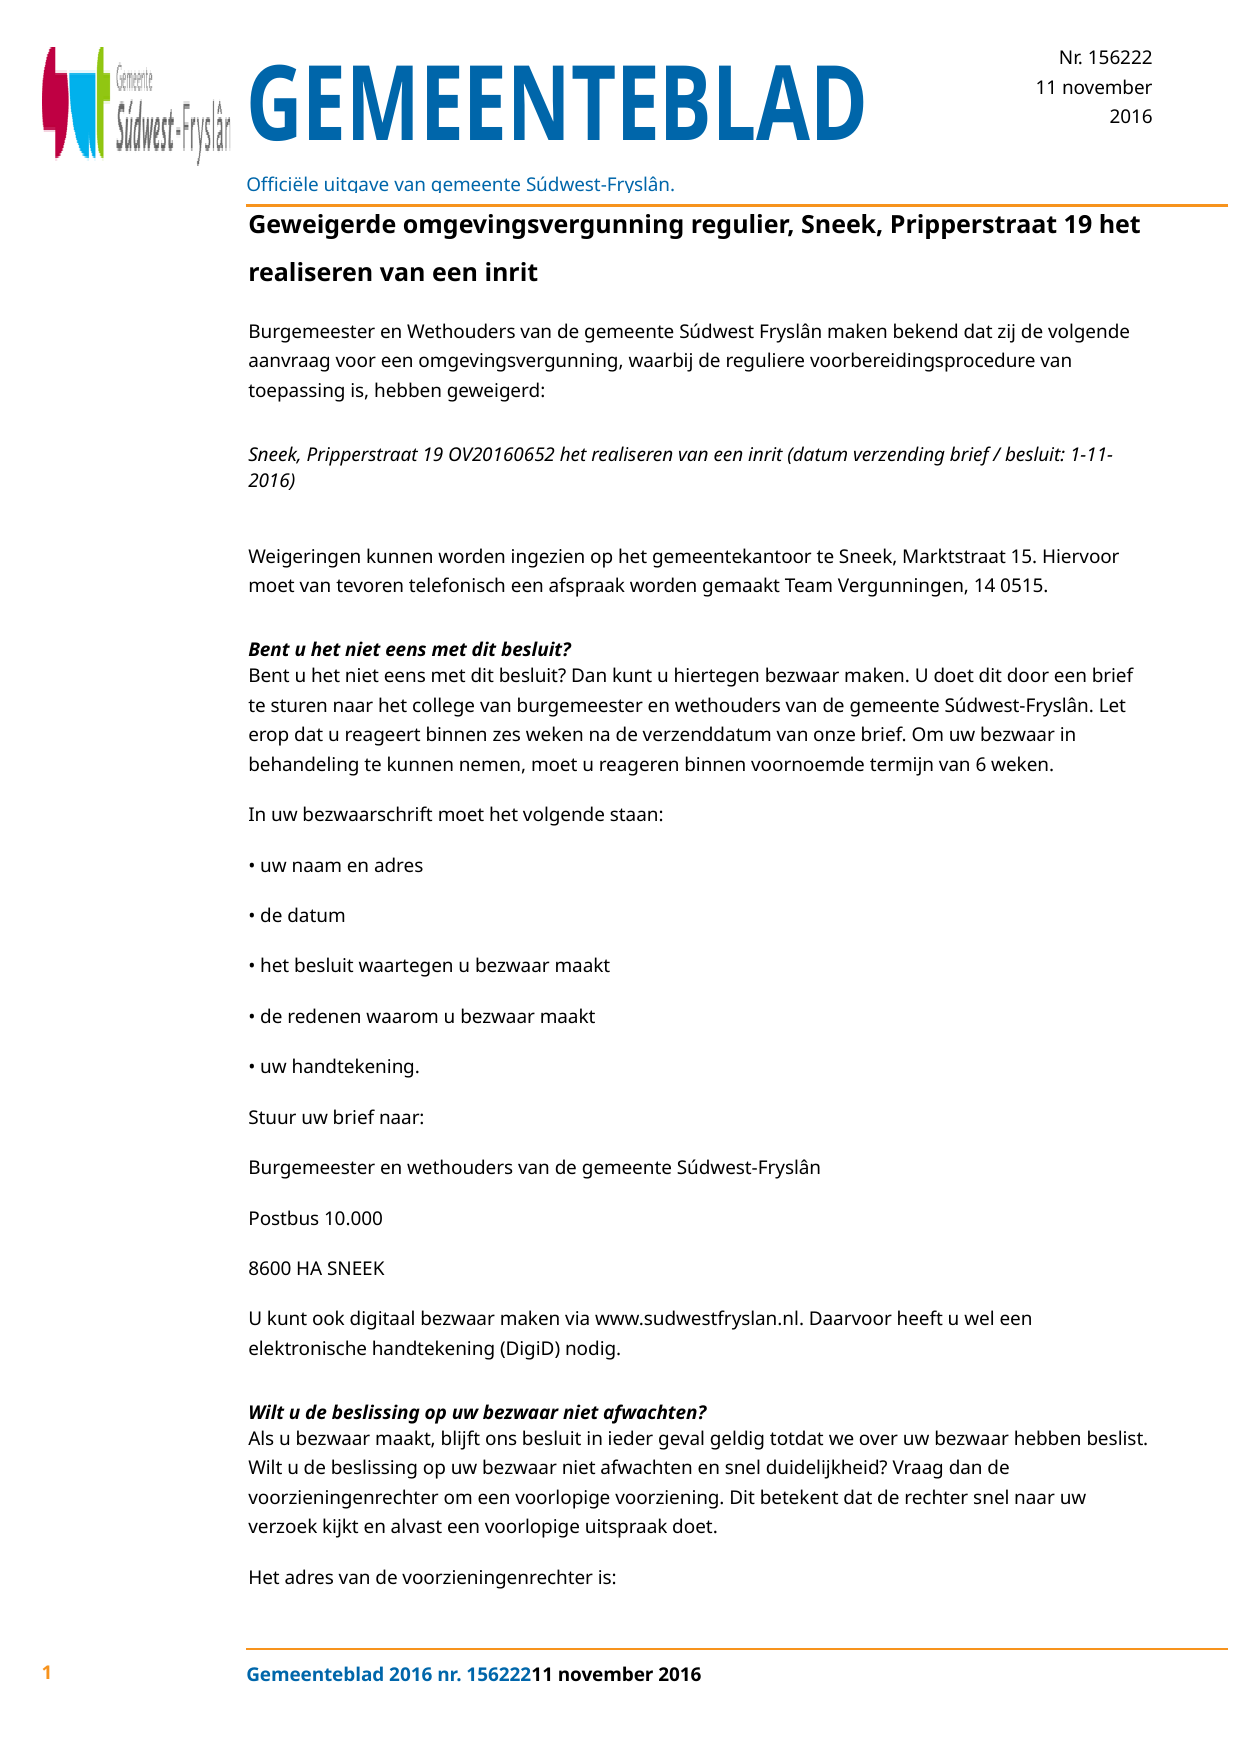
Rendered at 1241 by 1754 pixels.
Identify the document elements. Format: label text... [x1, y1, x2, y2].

text Weigeringen kunnen worden ingezien op het gemeentekantoor te Sneek, Marktstraat 15. Hiervoor moet van tevoren telefonisch een afspraak worden gemaakt Team Vergunningen, 14 0515. [248, 543, 1152, 598]
text Geweigerde omgevingsvergunning regulier, Sneek, Pripperstraat 19 het realiseren van een inrit [248, 207, 1152, 288]
text • het besluit waartegen u bezwaar maakt [248, 953, 1152, 978]
picture [41, 47, 231, 172]
text U kunt ook digitaal bezwaar maken via www.sudwestfryslan.nl. Daarvoor heeft u wel een elektronische handtekening (DigiD) nodig. [248, 1306, 1152, 1361]
text Als u bezwaar maakt, blijft ons besluit in ieder geval geldig totdat we over uw bezwaar hebben beslist. Wilt u de beslissing op uw bezwaar niet afwachten en snel duidelijkheid? Vraag dan de voorzieningenrechter om een voorlopige voorziening. Dit betekent dat de rechter snel naar uw verzoek kijkt en alvast een voorlopige uitspraak doet. [248, 1425, 1152, 1539]
text Burgemeester en Wethouders van de gemeente Súdwest Fryslân maken bekend dat zij de volgende aanvraag voor een omgevingsvergunning, waarbij de reguliere voorbereidingsprocedure van toepassing is, hebben geweigerd: [248, 318, 1152, 403]
text Wilt u de beslissing op uw bezwaar niet afwachten? [248, 1399, 1152, 1425]
text Stuur uw brief naar: [248, 1104, 1152, 1129]
text • de redenen waarom u bezwaar maakt [248, 1003, 1152, 1029]
text Sneek, Pripperstraat 19 OV20160652 het realiseren van een inrit (datum verzending brief / besluit: 1-11-2016) [248, 441, 1152, 492]
text • de datum [248, 902, 1152, 928]
text • uw naam en adres [248, 852, 1152, 877]
text • uw handtekening. [248, 1053, 1152, 1079]
text 8600 HA SNEEK [248, 1255, 1152, 1281]
text Bent u het niet eens met dit besluit? [248, 636, 1152, 662]
text Het adres van de voorzieningenrechter is: [248, 1564, 1152, 1590]
text Burgemeester en wethouders van de gemeente Súdwest-Fryslân [248, 1154, 1152, 1180]
text Postbus 10.000 [248, 1205, 1152, 1230]
text In uw bezwaarschrift moet het volgende staan: [248, 801, 1152, 827]
text Bent u het niet eens met dit besluit? Dan kunt u hiertegen bezwaar maken. U doet dit door een brief te sturen naar het college van burgemeester en wethouders van de gemeente Súdwest-Fryslân. Let erop dat u reageert binnen zes weken na de verzenddatum van onze brief. Om uw bezwaar in behandeling te kunnen nemen, moet u reageren binnen voornoemde termijn van 6 weken. [248, 662, 1152, 777]
